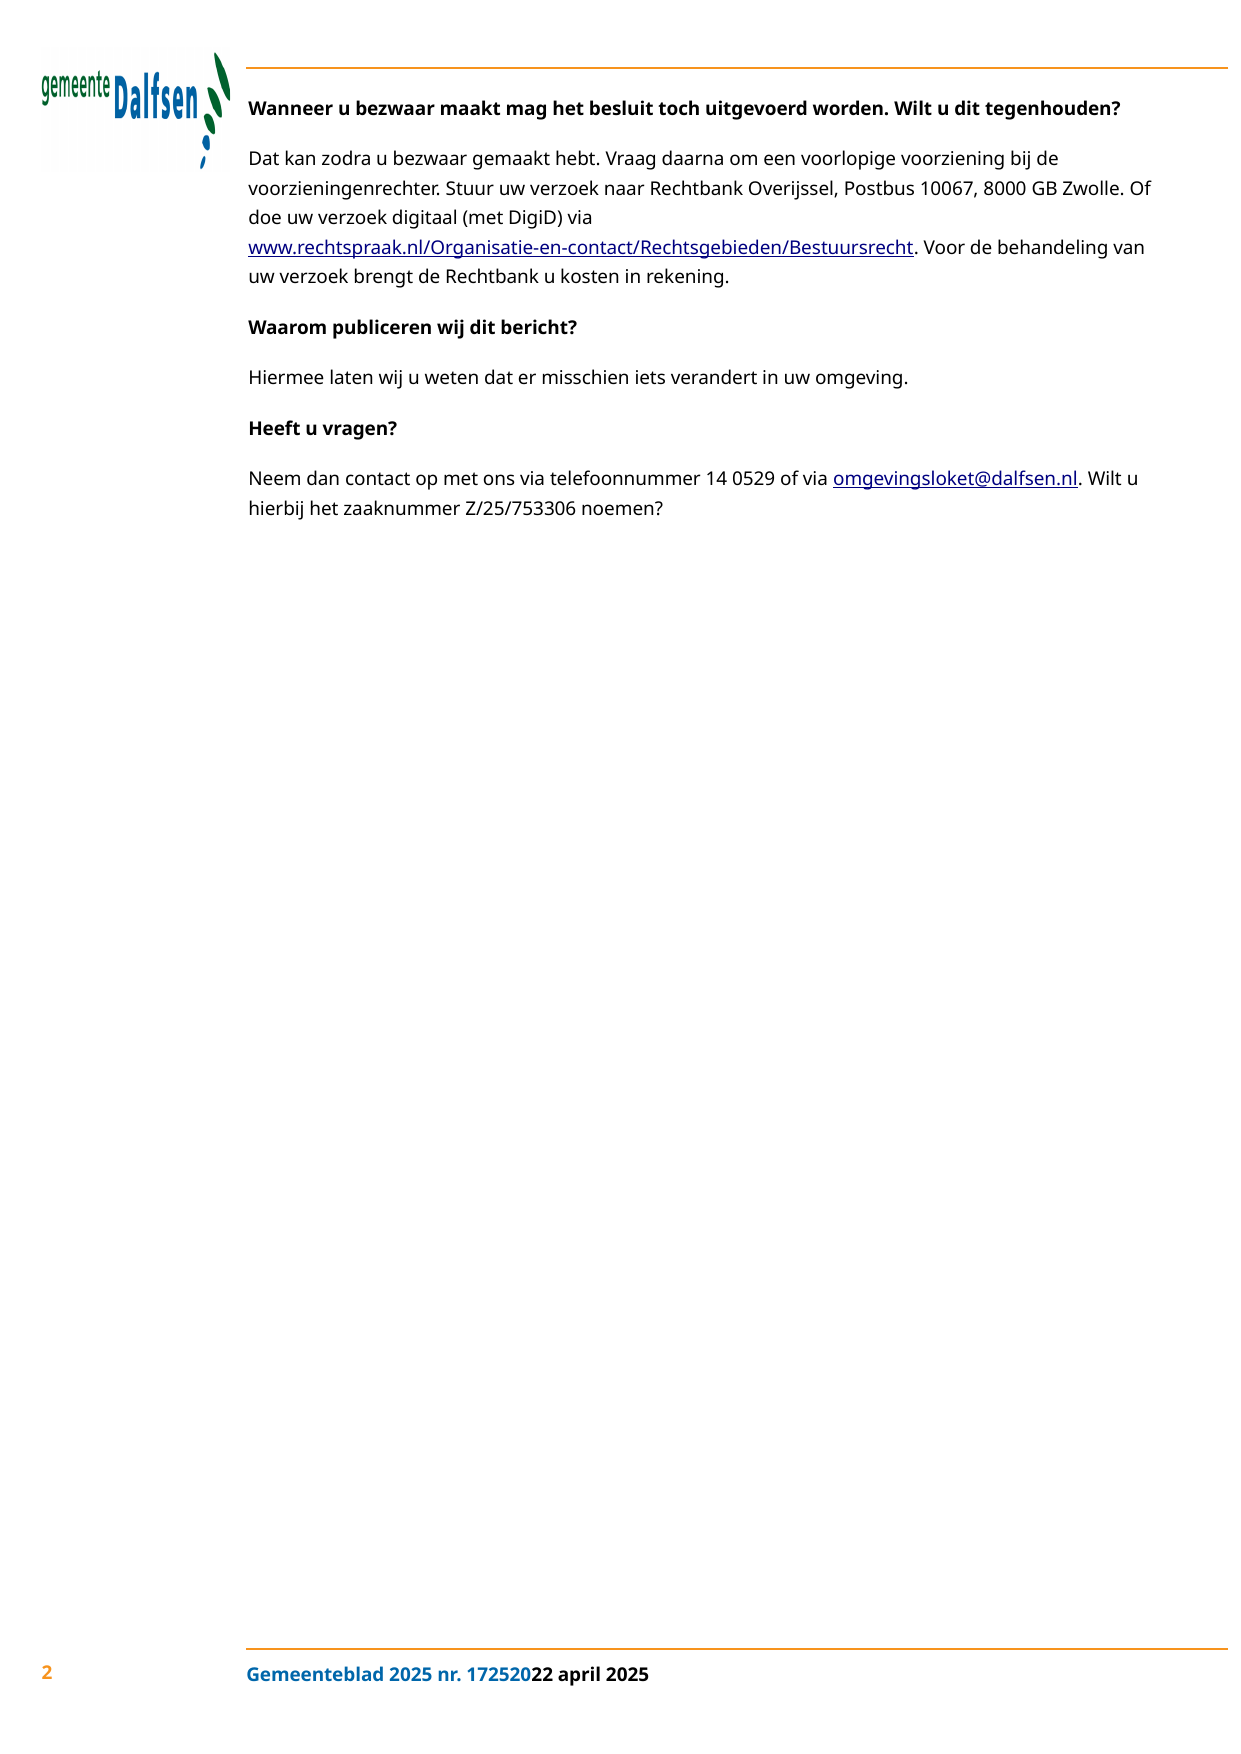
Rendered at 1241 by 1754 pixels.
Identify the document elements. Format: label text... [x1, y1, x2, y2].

picture [41, 47, 231, 172]
text Hiermee laten wij u weten dat er misschien iets verandert in uw omgeving. [248, 364, 1152, 390]
text Dat kan zodra u bezwaar gemaakt hebt. Vraag daarna om een voorlopige voorziening bij de voorzieningenrechter. Stuur uw verzoek naar Rechtbank Overijssel, Postbus 10067, 8000 GB Zwolle. Of doe uw verzoek digitaal (met DigiD) via www.rechtspraak.nl/Organisatie-en-contact/Rechtsgebieden/Bestuursrecht. Voor de behandeling van uw verzoek brengt de Rechtbank u kosten in rekening. [248, 145, 1152, 289]
text Heeft u vragen? [248, 415, 1152, 441]
text Wanneer u bezwaar maakt mag het besluit toch uitgevoerd worden. Wilt u dit tegenhouden? [248, 95, 1152, 121]
text Neem dan contact op met ons via telefoonnummer 14 0529 of via omgevingsloket@dalfsen.nl. Wilt u hierbij het zaaknummer Z/25/753306 noemen? [248, 465, 1152, 521]
text Waarom publiceren wij dit bericht? [248, 314, 1152, 340]
